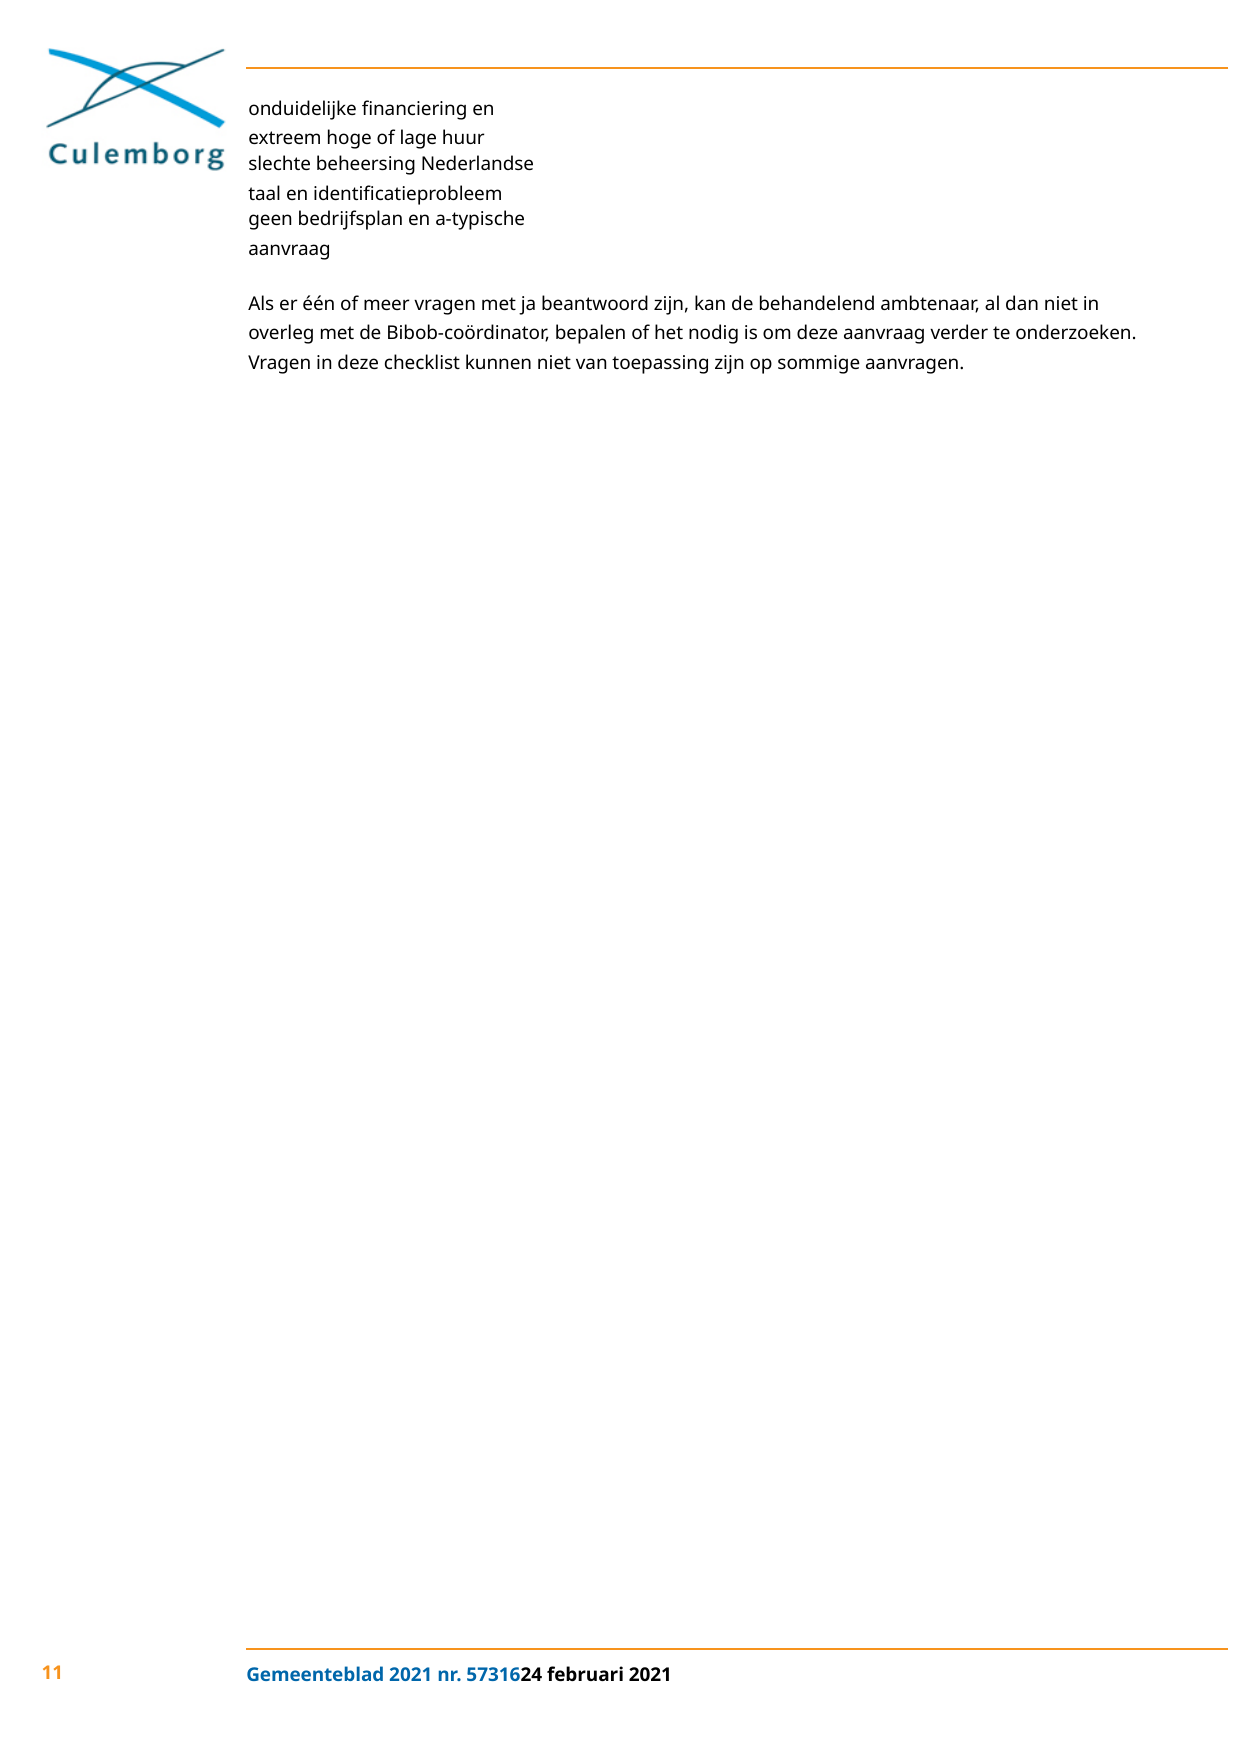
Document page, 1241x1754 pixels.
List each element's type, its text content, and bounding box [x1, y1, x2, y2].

text Als er één of meer vragen met ja beantwoord zijn, kan de behandelend ambtenaar, al dan niet in overleg met de Bibob-coördinator, bepalen of het nodig is om deze aanvraag verder te onderzoeken. Vragen in deze checklist kunnen niet van toepassing zijn op sommige aanvragen. [248, 290, 1152, 374]
table_cell [850, 150, 1152, 205]
table_cell [549, 150, 850, 205]
table_cell [549, 261, 850, 286]
table_cell [850, 261, 1152, 286]
table_cell [549, 95, 850, 150]
table_cell [850, 205, 1152, 261]
table_cell [850, 95, 1152, 150]
picture [41, 47, 231, 172]
table_cell slechte beheersing Nederlandse taal en identificatieprobleem [248, 150, 549, 205]
table_cell geen bedrijfsplan en a-typische aanvraag [248, 205, 549, 261]
table_cell onduidelijke financiering en extreem hoge of lage huur [248, 95, 549, 150]
table_cell [549, 205, 850, 261]
table_cell [248, 261, 549, 286]
